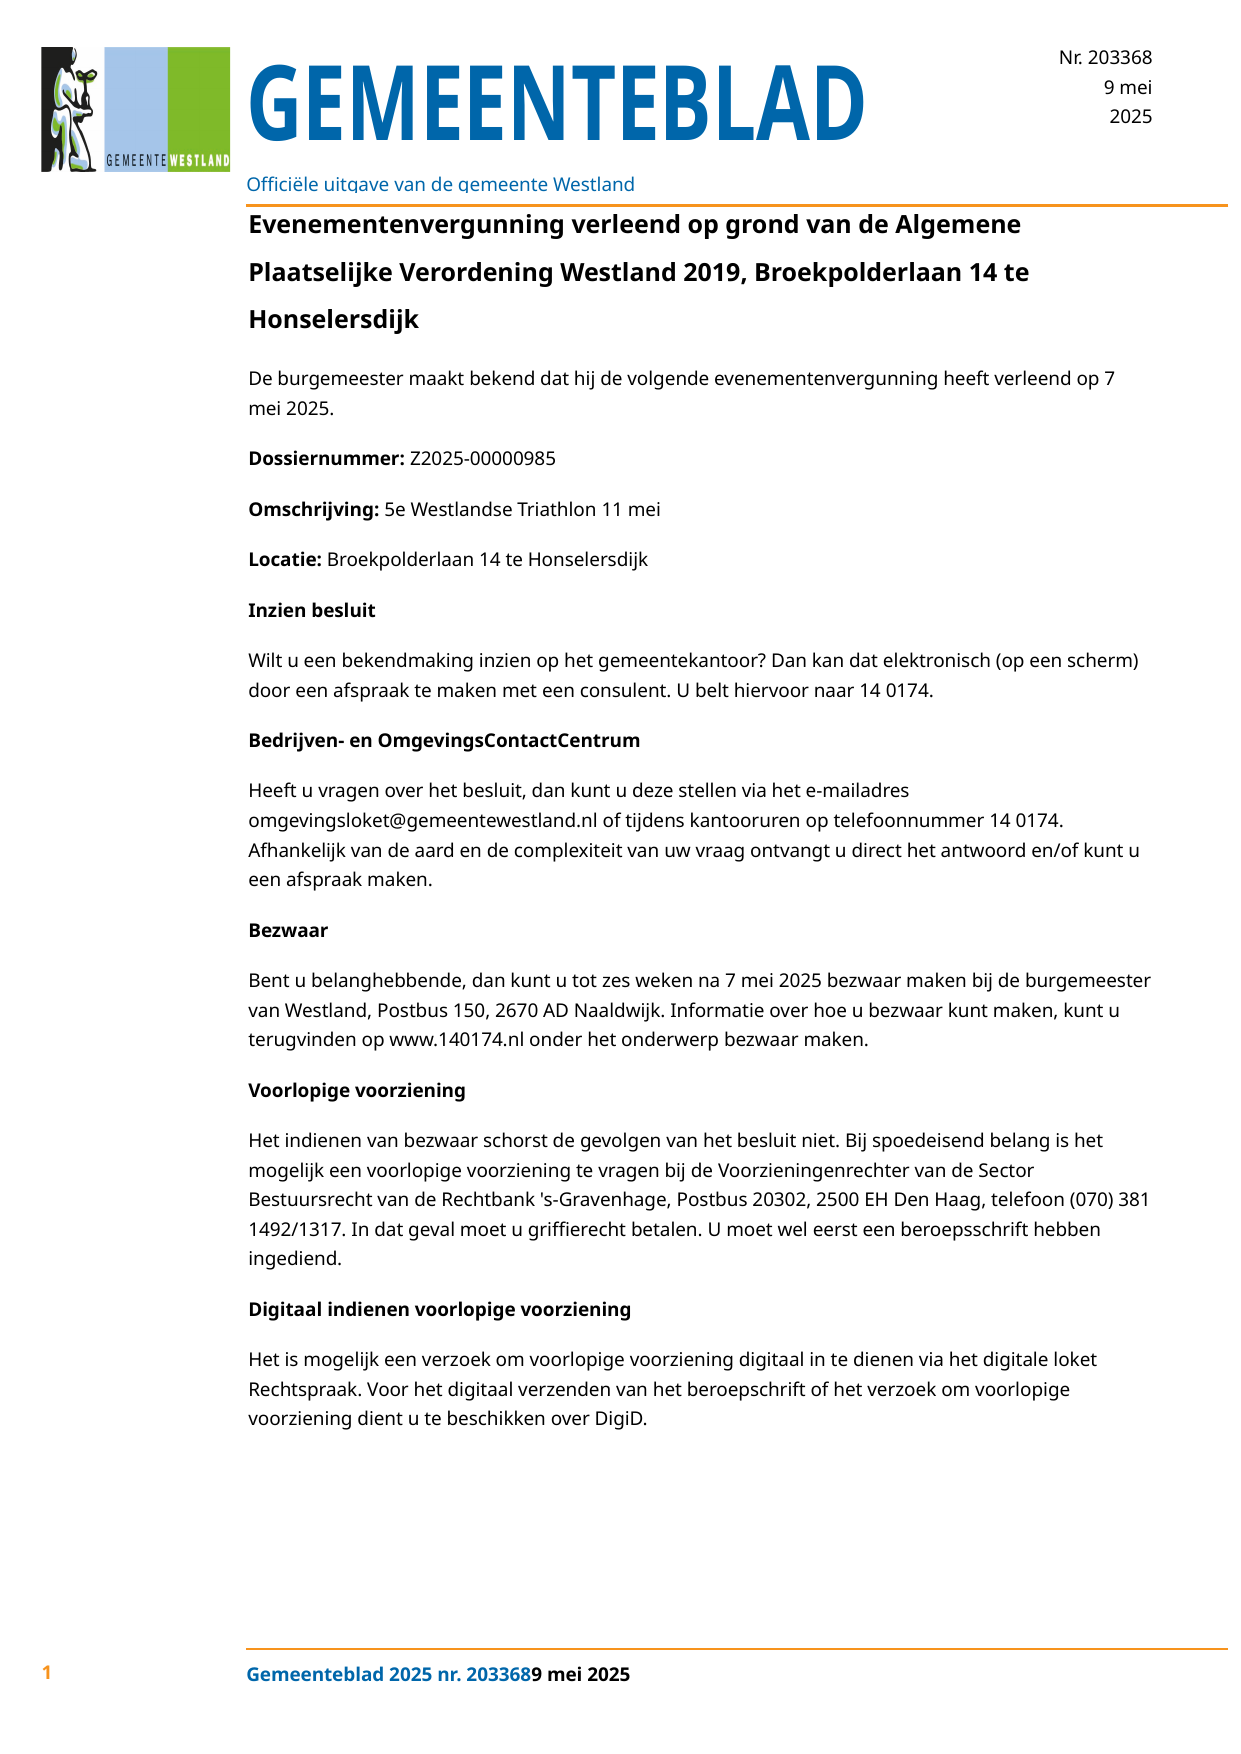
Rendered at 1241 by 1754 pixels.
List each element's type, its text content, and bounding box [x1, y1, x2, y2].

text Bedrijven- en OmgevingsContactCentrum [248, 727, 1152, 753]
text Omschrijving: 5e Westlandse Triathlon 11 mei [248, 496, 1152, 522]
text Voorlopige voorziening [248, 1077, 1152, 1102]
text Evenementenvergunning verleend op grond van de Algemene Plaatselijke Verordening Westland 2019, Broekpolderlaan 14 te Honselersdijk [248, 207, 1152, 336]
text Het is mogelijk een verzoek om voorlopige voorziening digitaal in te dienen via het digitale loket Rechtspraak. Voor het digitaal verzenden van het beroepschrift of het verzoek om voorlopige voorziening dient u te beschikken over DigiD. [248, 1346, 1152, 1431]
text Heeft u vragen over het besluit, dan kunt u deze stellen via het e-mailadres omgevingsloket@gemeentewestland.nl of tijdens kantooruren op telefoonnummer 14 0174. Afhankelijk van de aard en de complexiteit van uw vraag ontvangt u direct het antwoord en/of kunt u een afspraak maken. [248, 778, 1152, 892]
text Digitaal indienen voorlopige voorziening [248, 1296, 1152, 1322]
text Locatie: Broekpolderlaan 14 te Honselersdijk [248, 546, 1152, 572]
text De burgemeester maakt bekend dat hij de volgende evenementenvergunning heeft verleend op 7 mei 2025. [248, 366, 1152, 421]
text Wilt u een bekendmaking inzien op het gemeentekantoor? Dan kan dat elektronisch (op een scherm) door een afspraak te maken met een consulent. U belt hiervoor naar 14 0174. [248, 647, 1152, 702]
text Dossiernummer: Z2025-00000985 [248, 446, 1152, 471]
text Het indienen van bezwaar schorst de gevolgen van het besluit niet. Bij spoedeisend belang is het mogelijk een voorlopige voorziening te vragen bij de Voorzieningenrechter van de Sector Bestuursrecht van de Rechtbank 's-Gravenhage, Postbus 20302, 2500 EH Den Haag, telefoon (070) 381 1492/1317. In dat geval moet u griffierecht betalen. U moet wel eerst een beroepsschrift hebben ingediend. [248, 1127, 1152, 1271]
picture [41, 47, 231, 172]
text Inzien besluit [248, 597, 1152, 622]
text Bent u belanghebbende, dan kunt u tot zes weken na 7 mei 2025 bezwaar maken bij de burgemeester van Westland, Postbus 150, 2670 AD Naaldwijk. Informatie over hoe u bezwaar kunt maken, kunt u terugvinden op www.140174.nl onder het onderwerp bezwaar maken. [248, 967, 1152, 1052]
text Bezwaar [248, 917, 1152, 942]
